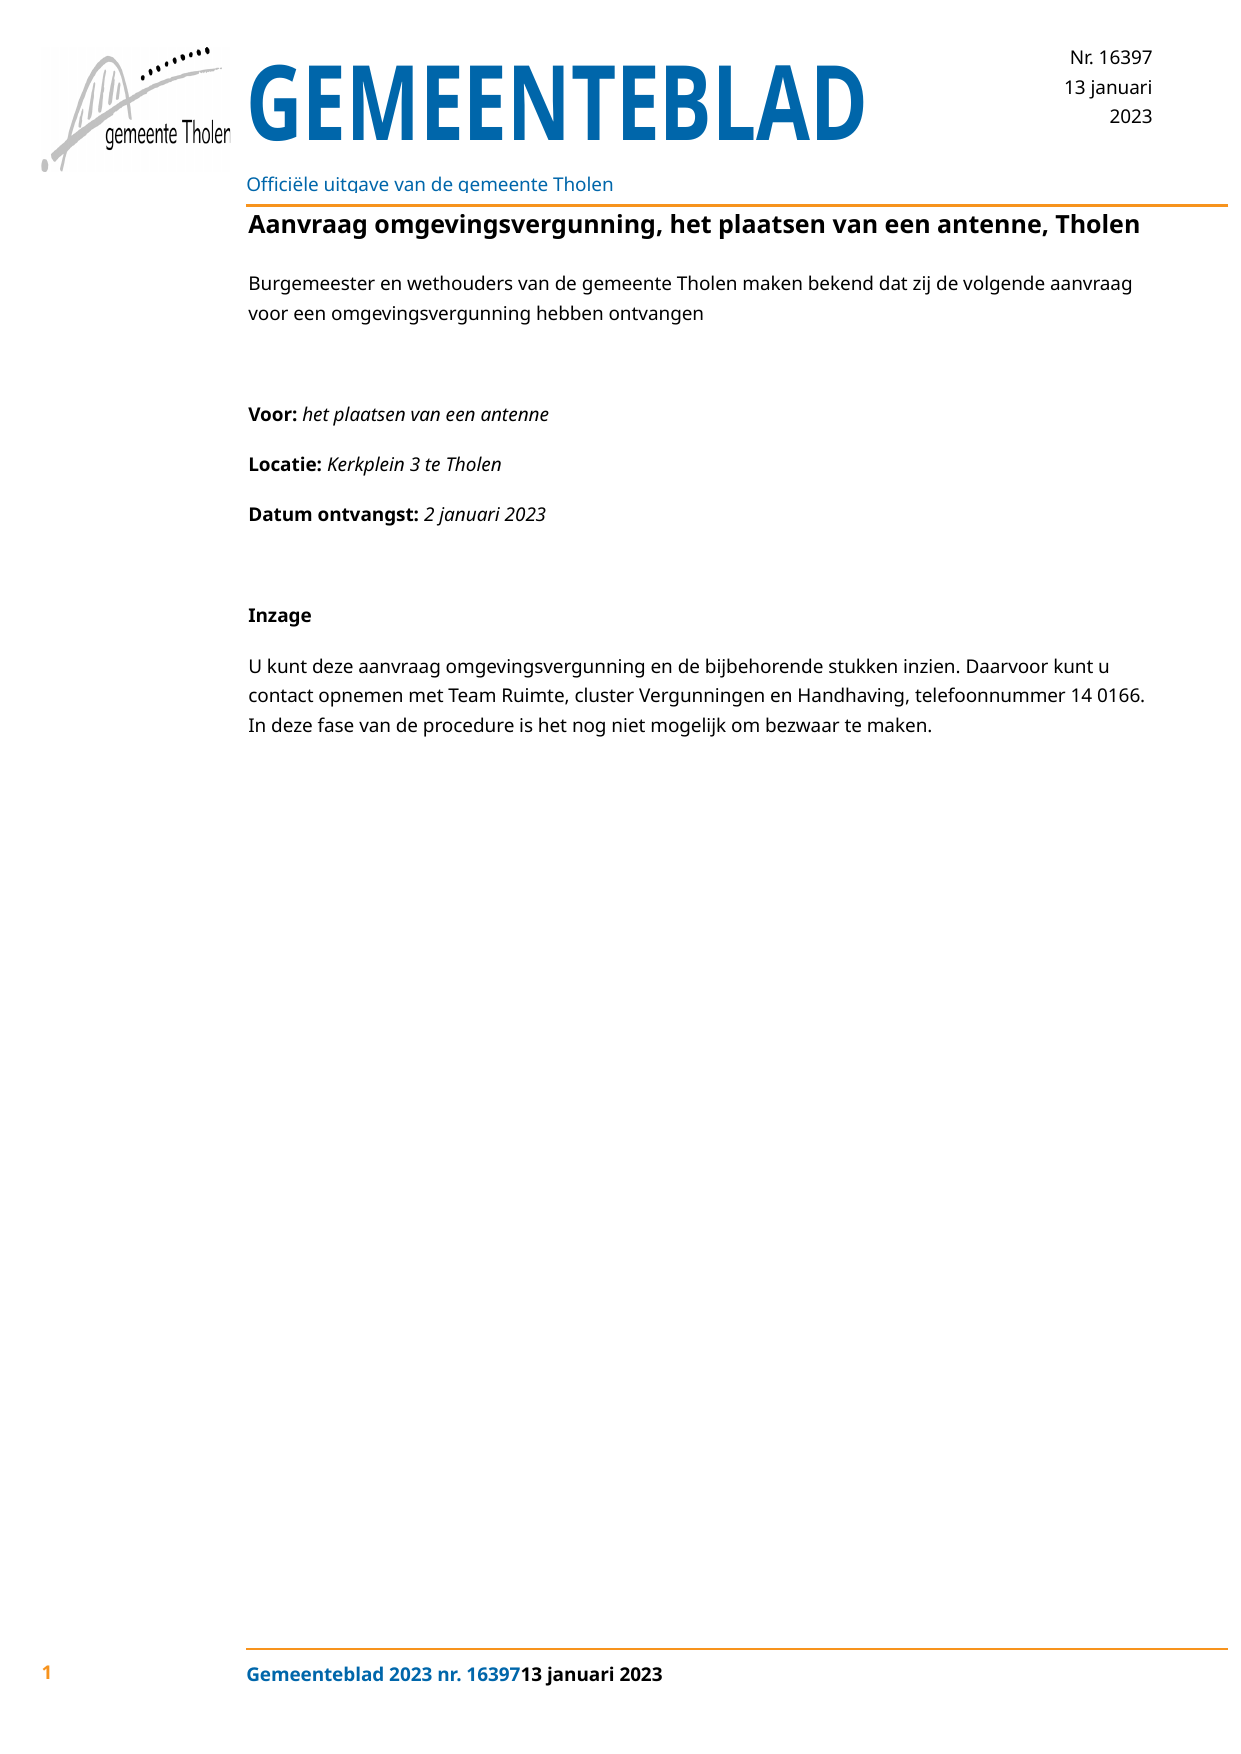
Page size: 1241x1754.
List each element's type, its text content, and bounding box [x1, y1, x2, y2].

text Voor: het plaatsen van een antenne [248, 401, 1152, 426]
text Aanvraag omgevingsvergunning, het plaatsen van een antenne, Tholen [248, 207, 1152, 241]
text Burgemeester en wethouders van de gemeente Tholen maken bekend dat zij de volgende aanvraag voor een omgevingsvergunning hebben ontvangen [248, 270, 1152, 326]
text Inzage [248, 602, 1152, 628]
text Locatie: Kerkplein 3 te Tholen [248, 451, 1152, 477]
text U kunt deze aanvraag omgevingsvergunning en de bijbehorende stukken inzien. Daarvoor kunt u contact opnemen met Team Ruimte, cluster Vergunningen en Handhaving, telefoonnummer 14 0166. In deze fase van de procedure is het nog niet mogelijk om bezwaar te maken. [248, 653, 1152, 738]
text Datum ontvangst: 2 januari 2023 [248, 502, 1152, 527]
picture [41, 47, 231, 172]
